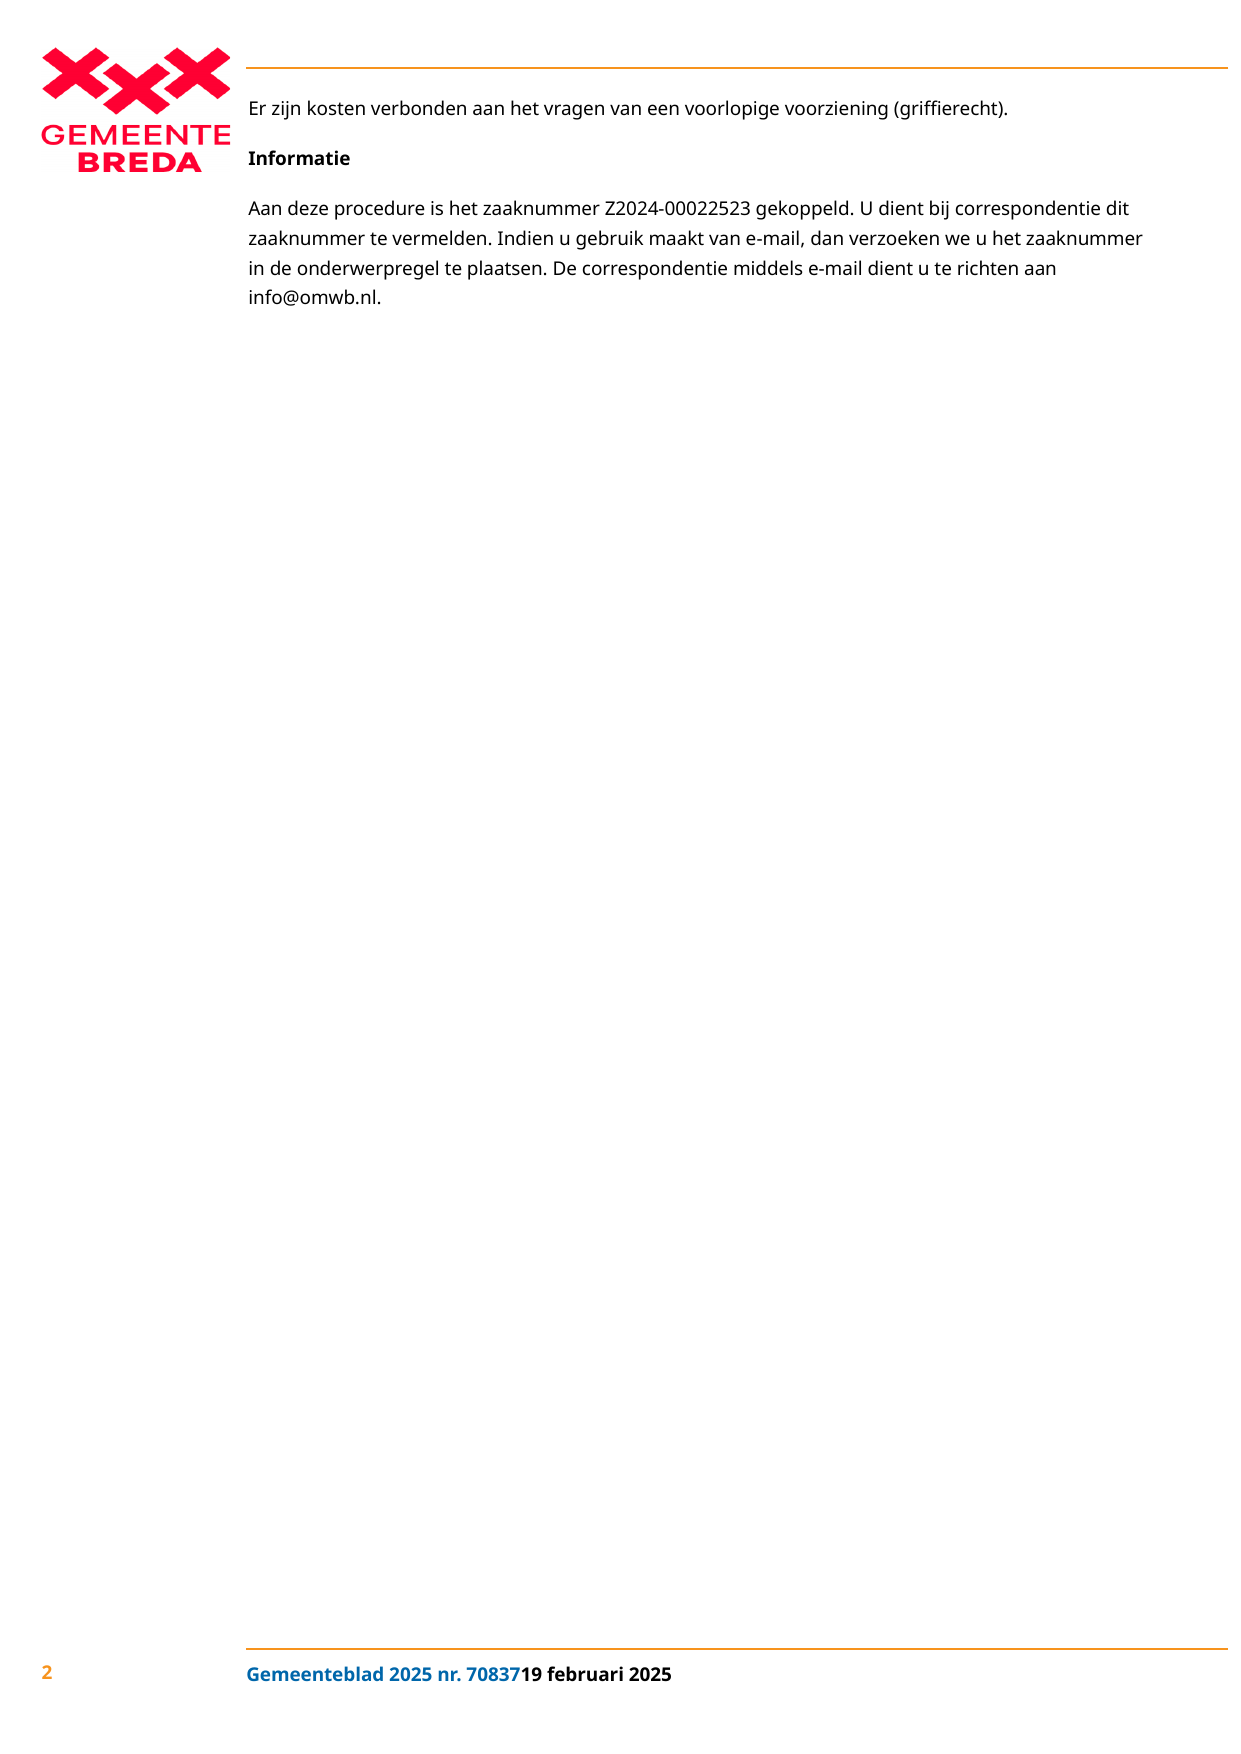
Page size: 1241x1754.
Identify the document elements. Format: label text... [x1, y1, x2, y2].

text Aan deze procedure is het zaaknummer Z2024-00022523 gekoppeld. U dient bij correspondentie dit zaaknummer te vermelden. Indien u gebruik maakt van e-mail, dan verzoeken we u het zaaknummer in de onderwerpregel te plaatsen. De correspondentie middels e-mail dient u te richten aan info@omwb.nl. [248, 196, 1152, 310]
text Er zijn kosten verbonden aan het vragen van een voorlopige voorziening (griffierecht). [248, 95, 1152, 121]
text Informatie [248, 145, 1152, 171]
picture [41, 47, 231, 172]
